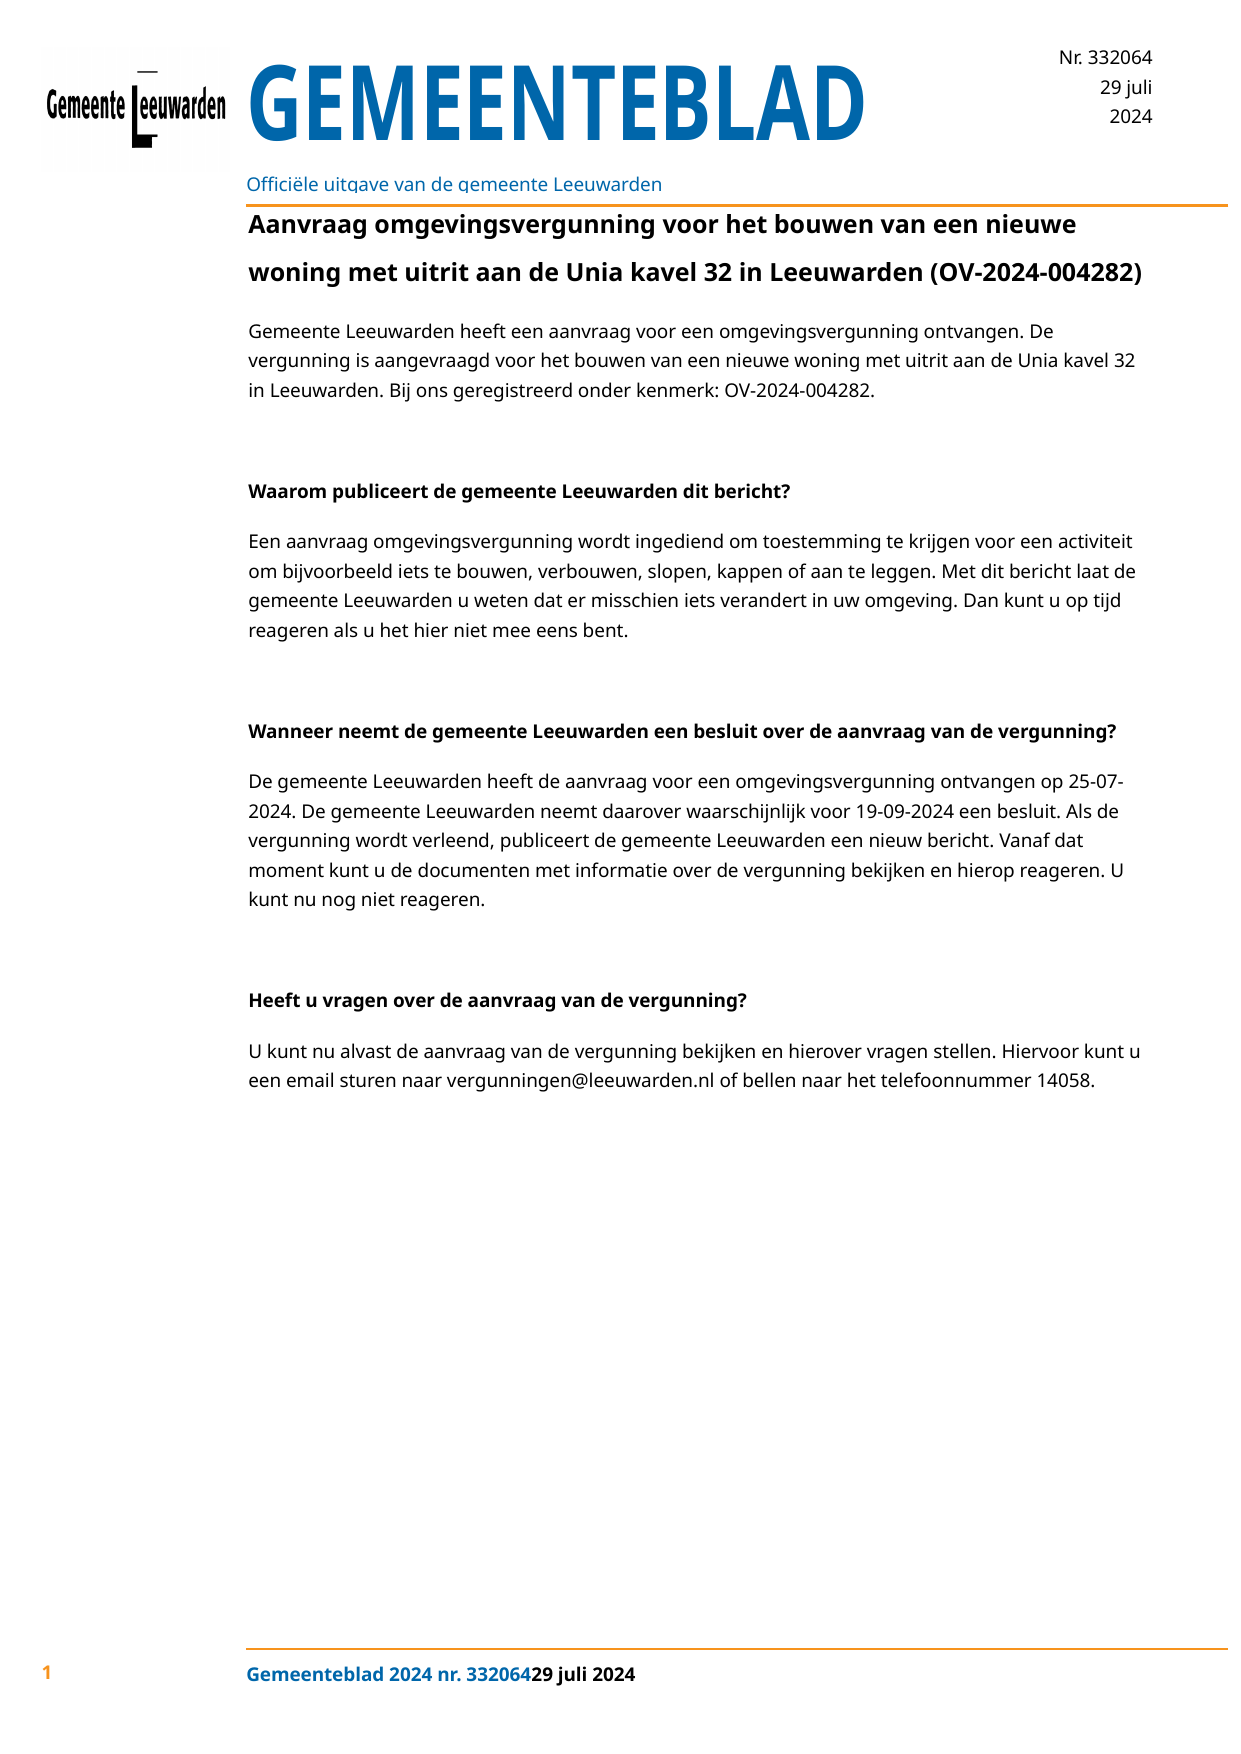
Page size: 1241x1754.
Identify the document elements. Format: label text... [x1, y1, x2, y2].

text Wanneer neemt de gemeente Leeuwarden een besluit over de aanvraag van de vergunning? [248, 718, 1152, 744]
text Een aanvraag omgevingsvergunning wordt ingediend om toestemming te krijgen voor een activiteit om bijvoorbeeld iets te bouwen, verbouwen, slopen, kappen of aan te leggen. Met dit bericht laat de gemeente Leeuwarden u weten dat er misschien iets verandert in uw omgeving. Dan kunt u op tijd reageren als u het hier niet mee eens bent. [248, 528, 1152, 643]
text Waarom publiceert de gemeente Leeuwarden dit bericht? [248, 478, 1152, 504]
picture [41, 47, 231, 172]
text U kunt nu alvast de aanvraag van de vergunning bekijken en hierover vragen stellen. Hiervoor kunt u een email sturen naar vergunningen@leeuwarden.nl of bellen naar het telefoonnummer 14058. [248, 1038, 1152, 1093]
text Gemeente Leeuwarden heeft een aanvraag voor een omgevingsvergunning ontvangen. De vergunning is aangevraagd voor het bouwen van een nieuwe woning met uitrit aan de Unia kavel 32 in Leeuwarden. Bij ons geregistreerd onder kenmerk: OV-2024-004282. [248, 318, 1152, 403]
text Aanvraag omgevingsvergunning voor het bouwen van een nieuwe woning met uitrit aan de Unia kavel 32 in Leeuwarden (OV-2024-004282) [248, 207, 1152, 288]
text Heeft u vragen over de aanvraag van de vergunning? [248, 987, 1152, 1013]
text De gemeente Leeuwarden heeft de aanvraag voor een omgevingsvergunning ontvangen op 25-07-2024. De gemeente Leeuwarden neemt daarover waarschijnlijk voor 19-09-2024 een besluit. Als de vergunning wordt verleend, publiceert de gemeente Leeuwarden een nieuw bericht. Vanaf dat moment kunt u de documenten met informatie over de vergunning bekijken en hierop reageren. U kunt nu nog niet reageren. [248, 768, 1152, 912]
